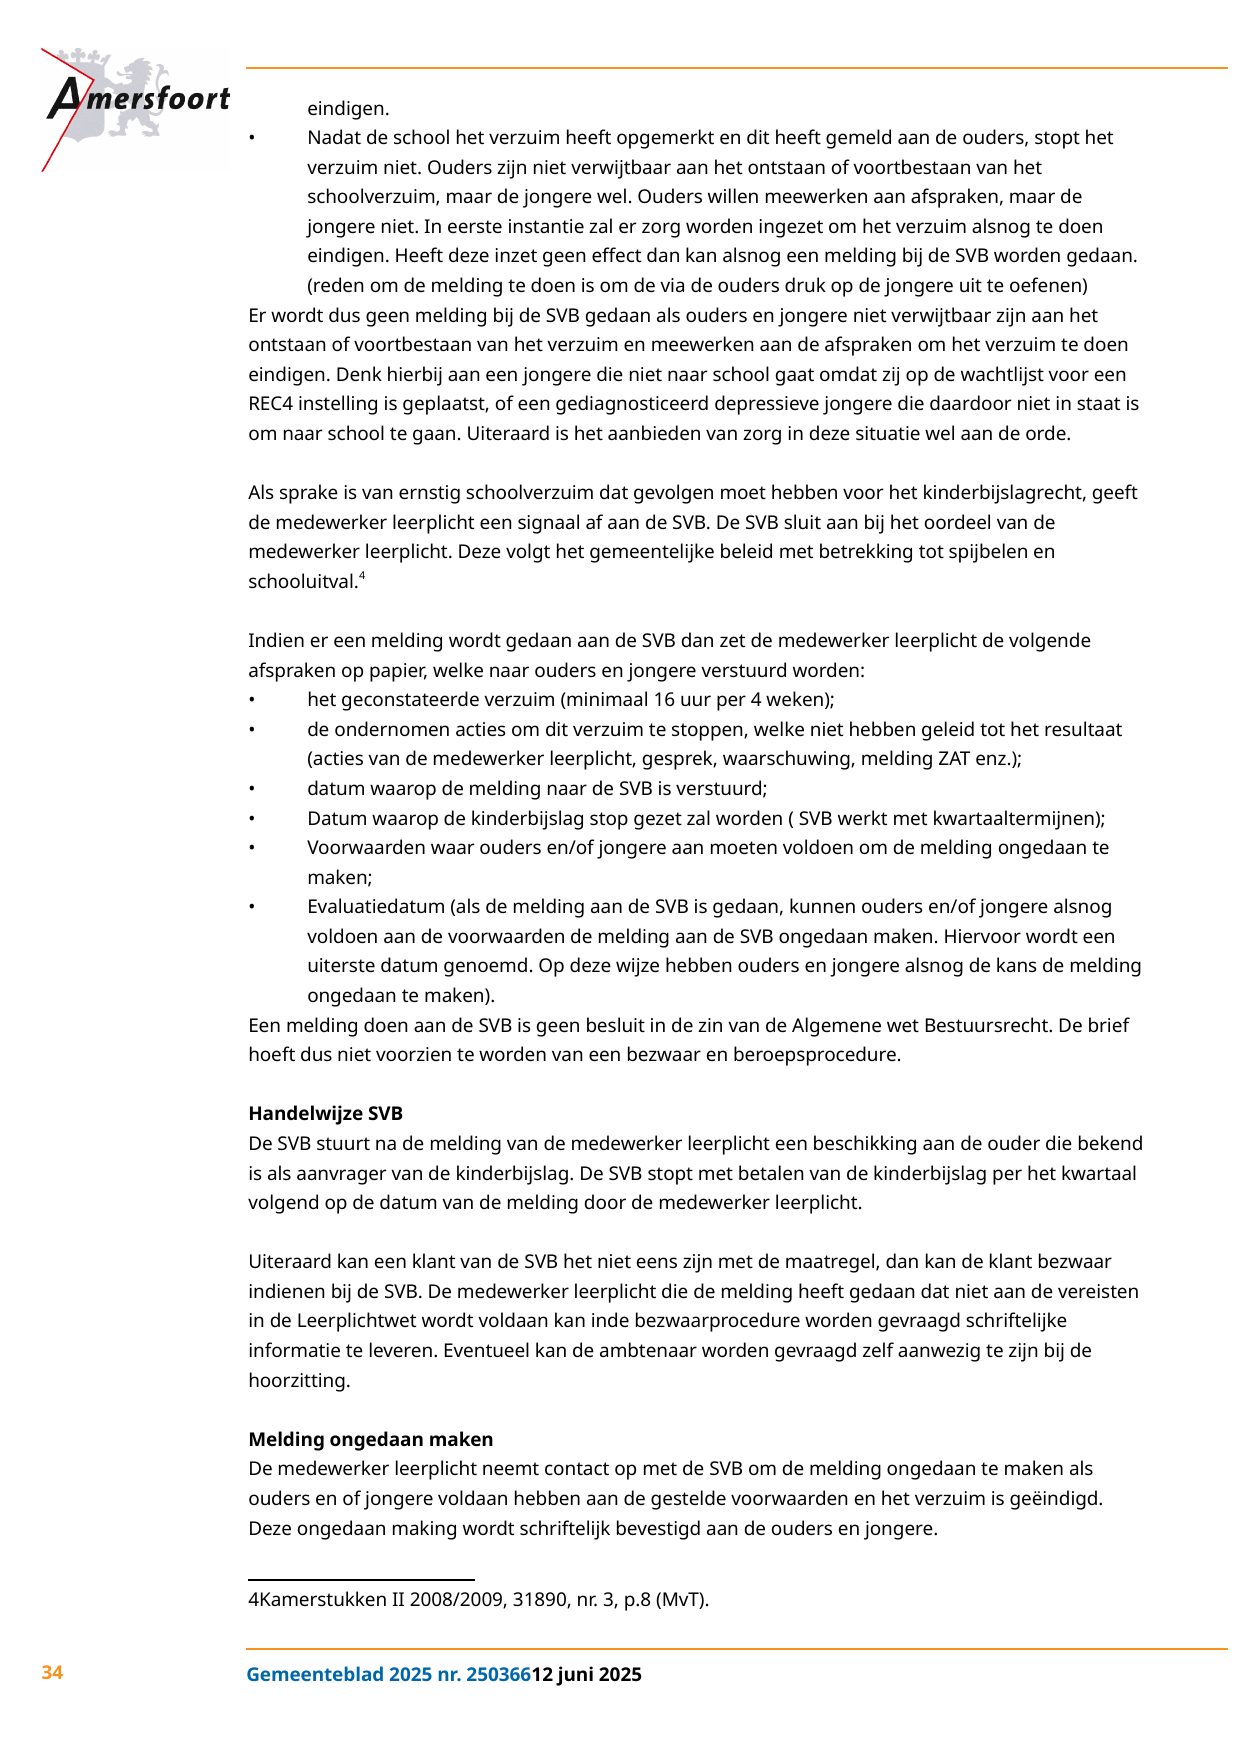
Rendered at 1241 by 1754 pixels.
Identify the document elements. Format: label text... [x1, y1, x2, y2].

list datum waarop de melding naar de SVB is verstuurd; [248, 775, 1152, 801]
list het geconstateerde verzuim (minimaal 16 uur per 4 weken); [248, 686, 1152, 712]
list de ondernomen acties om dit verzuim te stoppen, welke niet hebben geleid tot het resultaat (acties van de medewerker leerplicht, gesprek, waarschuwing, melding ZAT enz.); [248, 716, 1152, 771]
text Een melding doen aan de SVB is geen besluit in de zin van de Algemene wet Bestuursrecht. De brief hoeft dus niet voorzien te worden van een bezwaar en beroepsprocedure. [248, 1012, 1152, 1067]
text Er wordt dus geen melding bij de SVB gedaan als ouders en jongere niet verwijtbaar zijn aan het ontstaan of voortbestaan van het verzuim en meewerken aan de afspraken om het verzuim te doen eindigen. Denk hierbij aan een jongere die niet naar school gaat omdat zij op de wachtlijst voor een REC4 instelling is geplaatst, of een gediagnosticeerd depressieve jongere die daardoor niet in staat is om naar school te gaan. Uiteraard is het aanbieden van zorg in deze situatie wel aan de orde. [248, 302, 1152, 446]
list Voorwaarden waar ouders en/of jongere aan moeten voldoen om de melding ongedaan te maken; [248, 834, 1152, 890]
text Melding ongedaan maken [248, 1426, 1152, 1452]
list Datum waarop de kinderbijslag stop gezet zal worden ( SVB werkt met kwartaaltermijnen); [248, 805, 1152, 831]
list eindigen. [248, 95, 1152, 121]
text Uiteraard kan een klant van de SVB het niet eens zijn met de maatregel, dan kan de klant bezwaar indienen bij de SVB. De medewerker leerplicht die de melding heeft gedaan dat niet aan de vereisten in de Leerplichtwet wordt voldaan kan inde bezwaarprocedure worden gevraagd schriftelijke informatie te leveren. Eventueel kan de ambtenaar worden gevraagd zelf aanwezig te zijn bij de hoorzitting. [248, 1248, 1152, 1393]
text Kamerstukken II 2008/2009, 31890, nr. 3, p.8 (MvT). [248, 1586, 1152, 1612]
text Indien er een melding wordt gedaan aan de SVB dan zet de medewerker leerplicht de volgende afspraken op papier, welke naar ouders en jongere verstuurd worden: [248, 627, 1152, 683]
list Nadat de school het verzuim heeft opgemerkt en dit heeft gemeld aan de ouders, stopt het verzuim niet. Ouders zijn niet verwijtbaar aan het ontstaan of voortbestaan van het schoolverzuim, maar de jongere wel. Ouders willen meewerken aan afspraken, maar de jongere niet. In eerste instantie zal er zorg worden ingezet om het verzuim alsnog te doen eindigen. Heeft deze inzet geen effect dan kan alsnog een melding bij de SVB worden gedaan. (reden om de melding te doen is om de via de ouders druk op de jongere uit te oefenen) [248, 124, 1152, 298]
list Evaluatiedatum (als de melding aan de SVB is gedaan, kunnen ouders en/of jongere alsnog voldoen aan de voorwaarden de melding aan de SVB ongedaan maken. Hiervoor wordt een uiterste datum genoemd. Op deze wijze hebben ouders en jongere alsnog de kans de melding ongedaan te maken). [248, 893, 1152, 1008]
text Handelwijze SVB [248, 1101, 1152, 1126]
picture [41, 47, 231, 172]
text De SVB stuurt na de melding van de medewerker leerplicht een beschikking aan de ouder die bekend is als aanvrager van de kinderbijslag. De SVB stopt met betalen van de kinderbijslag per het kwartaal volgend op de datum van de melding door de medewerker leerplicht. [248, 1130, 1152, 1215]
text Als sprake is van ernstig schoolverzuim dat gevolgen moet hebben voor het kinderbijslagrecht, geeft de medewerker leerplicht een signaal af aan de SVB. De SVB sluit aan bij het oordeel van de medewerker leerplicht. Deze volgt het gemeentelijke beleid met betrekking tot spijbelen en schooluitval. [248, 479, 1152, 594]
text De medewerker leerplicht neemt contact op met de SVB om de melding ongedaan te maken als ouders en of jongere voldaan hebben aan de gestelde voorwaarden en het verzuim is geëindigd. Deze ongedaan making wordt schriftelijk bevestigd aan de ouders en jongere. [248, 1456, 1152, 1541]
